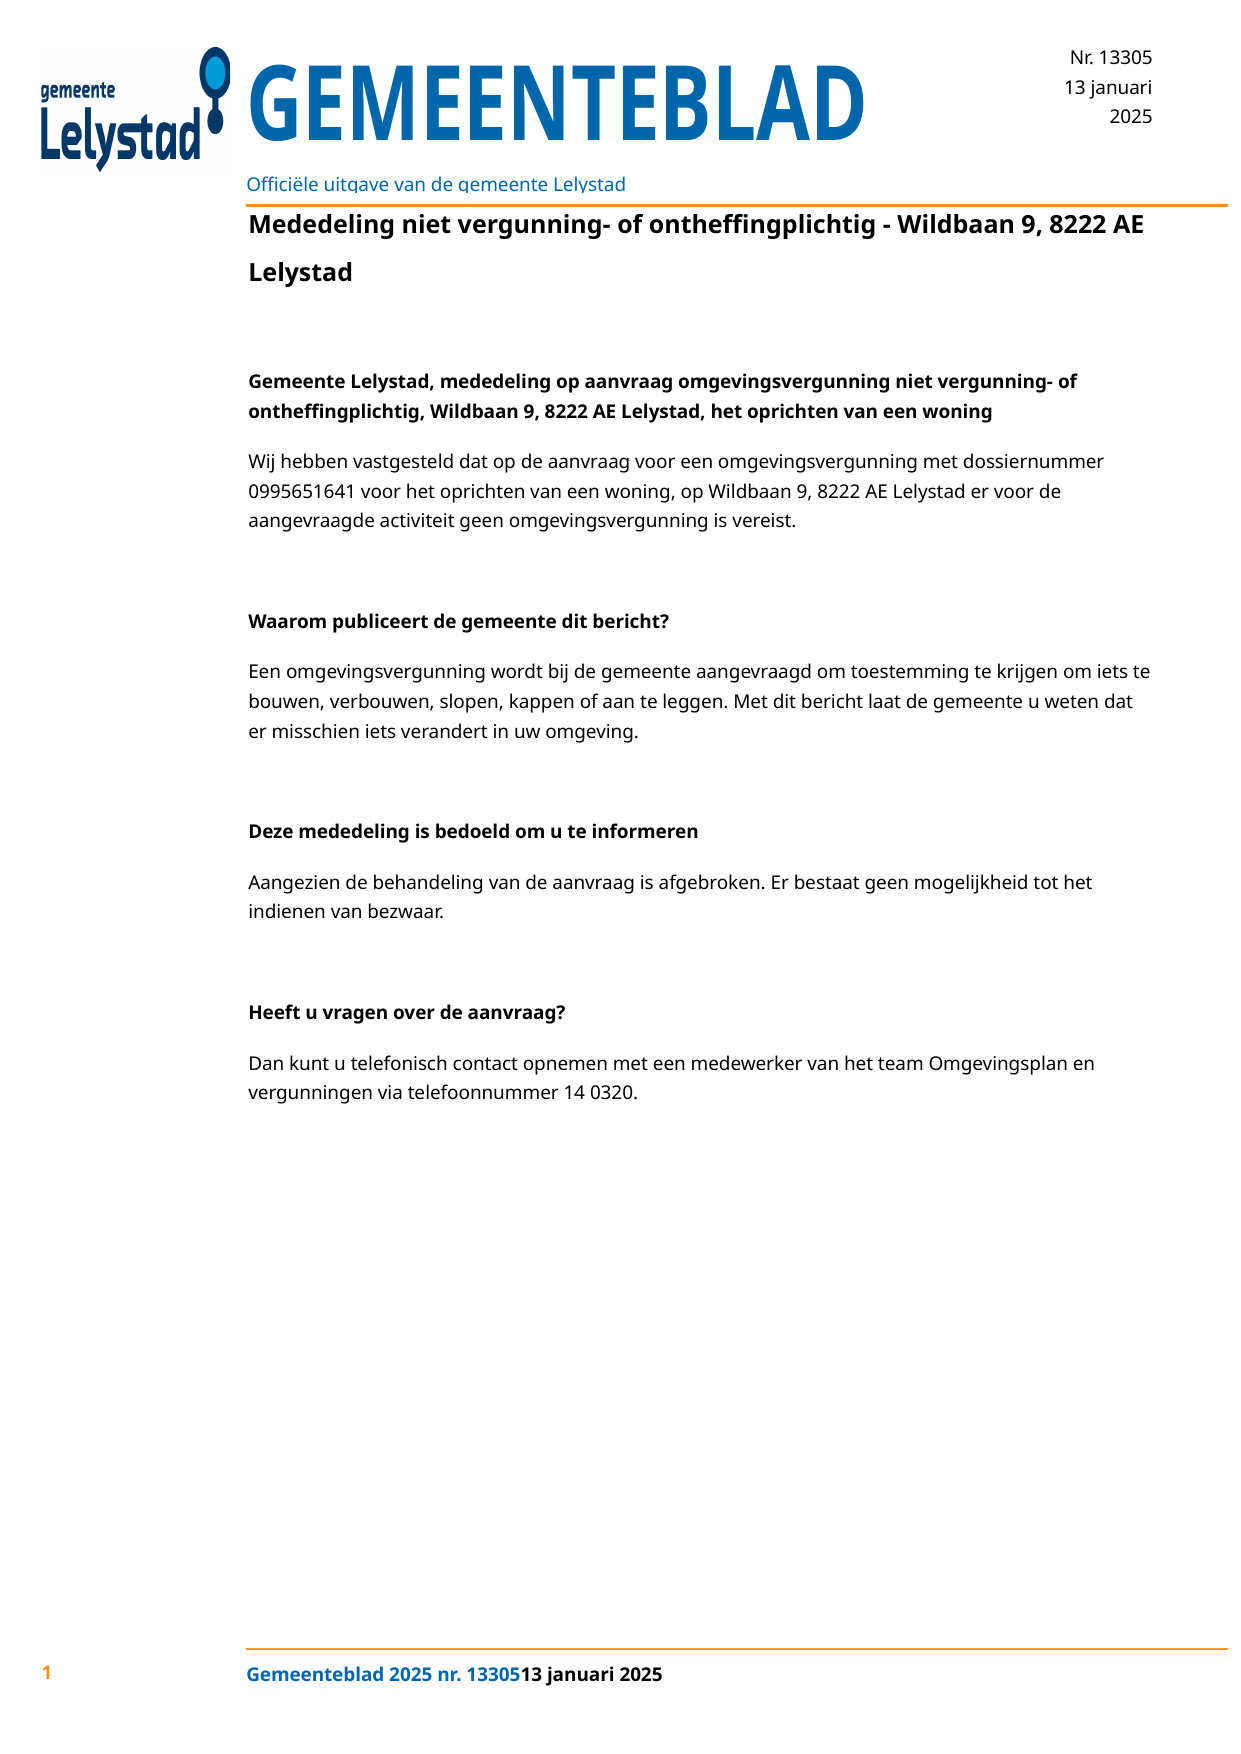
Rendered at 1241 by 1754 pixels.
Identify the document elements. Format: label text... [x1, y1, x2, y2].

text Heeft u vragen over de aanvraag? [248, 999, 1152, 1025]
text Dan kunt u telefonisch contact opnemen met een medewerker van het team Omgevingsplan en vergunningen via telefoonnummer 14 0320. [248, 1050, 1152, 1105]
text Waarom publiceert de gemeente dit bericht? [248, 608, 1152, 634]
text Aangezien de behandeling van de aanvraag is afgebroken. Er bestaat geen mogelijkheid tot het indienen van bezwaar. [248, 869, 1152, 924]
text Deze mededeling is bedoeld om u te informeren [248, 819, 1152, 844]
text Mededeling niet vergunning- of ontheffingplichtig - Wildbaan 9, 8222 AE Lelystad [248, 207, 1152, 288]
text Een omgevingsvergunning wordt bij de gemeente aangevraagd om toestemming te krijgen om iets te bouwen, verbouwen, slopen, kappen of aan te leggen. Met dit bericht laat de gemeente u weten dat er misschien iets verandert in uw omgeving. [248, 659, 1152, 744]
picture [41, 47, 231, 172]
text Wij hebben vastgesteld dat op de aanvraag voor een omgevingsvergunning met dossiernummer 0995651641 voor het oprichten van een woning, op Wildbaan 9, 8222 AE Lelystad er voor de aangevraagde activiteit geen omgevingsvergunning is vereist. [248, 448, 1152, 533]
text Gemeente Lelystad, mededeling op aanvraag omgevingsvergunning niet vergunning- of ontheffingplichtig, Wildbaan 9, 8222 AE Lelystad, het oprichten van een woning [248, 368, 1152, 424]
